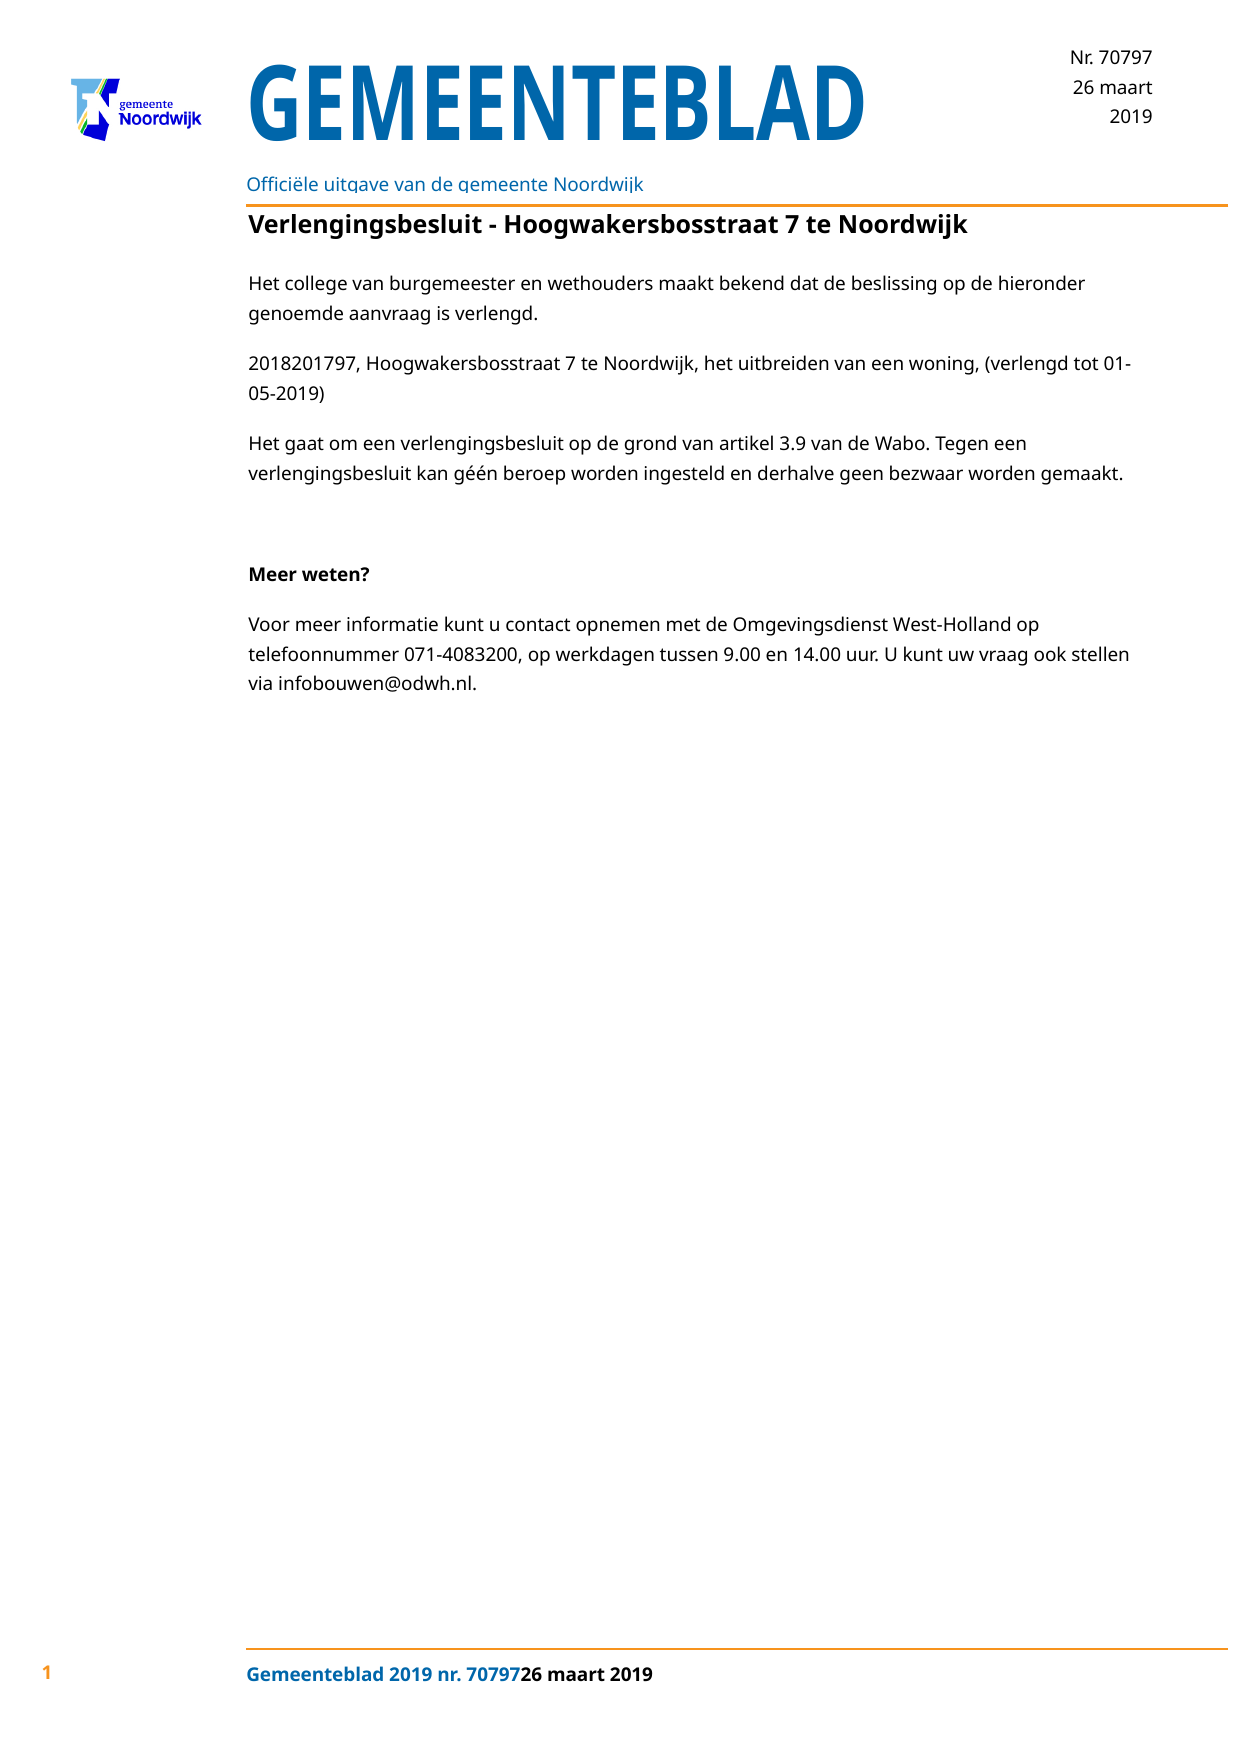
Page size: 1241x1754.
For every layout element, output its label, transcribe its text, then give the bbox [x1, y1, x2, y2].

text Meer weten? [248, 561, 1152, 586]
text Het gaat om een verlengingsbesluit op de grond van artikel 3.9 van de Wabo. Tegen een verlengingsbesluit kan géén beroep worden ingesteld en derhalve geen bezwaar worden gemaakt. [248, 430, 1152, 486]
picture [41, 47, 231, 172]
text 2018201797, Hoogwakersbosstraat 7 te Noordwijk, het uitbreiden van een woning, (verlengd tot 01-05-2019) [248, 350, 1152, 406]
text Het college van burgemeester en wethouders maakt bekend dat de beslissing op de hieronder genoemde aanvraag is verlengd. [248, 270, 1152, 326]
text Voor meer informatie kunt u contact opnemen met de Omgevingsdienst West-Holland op telefoonnummer 071-4083200, op werkdagen tussen 9.00 en 14.00 uur. U kunt uw vraag ook stellen via infobouwen@odwh.nl. [248, 611, 1152, 696]
text Verlengingsbesluit - Hoogwakersbosstraat 7 te Noordwijk [248, 207, 1152, 241]
